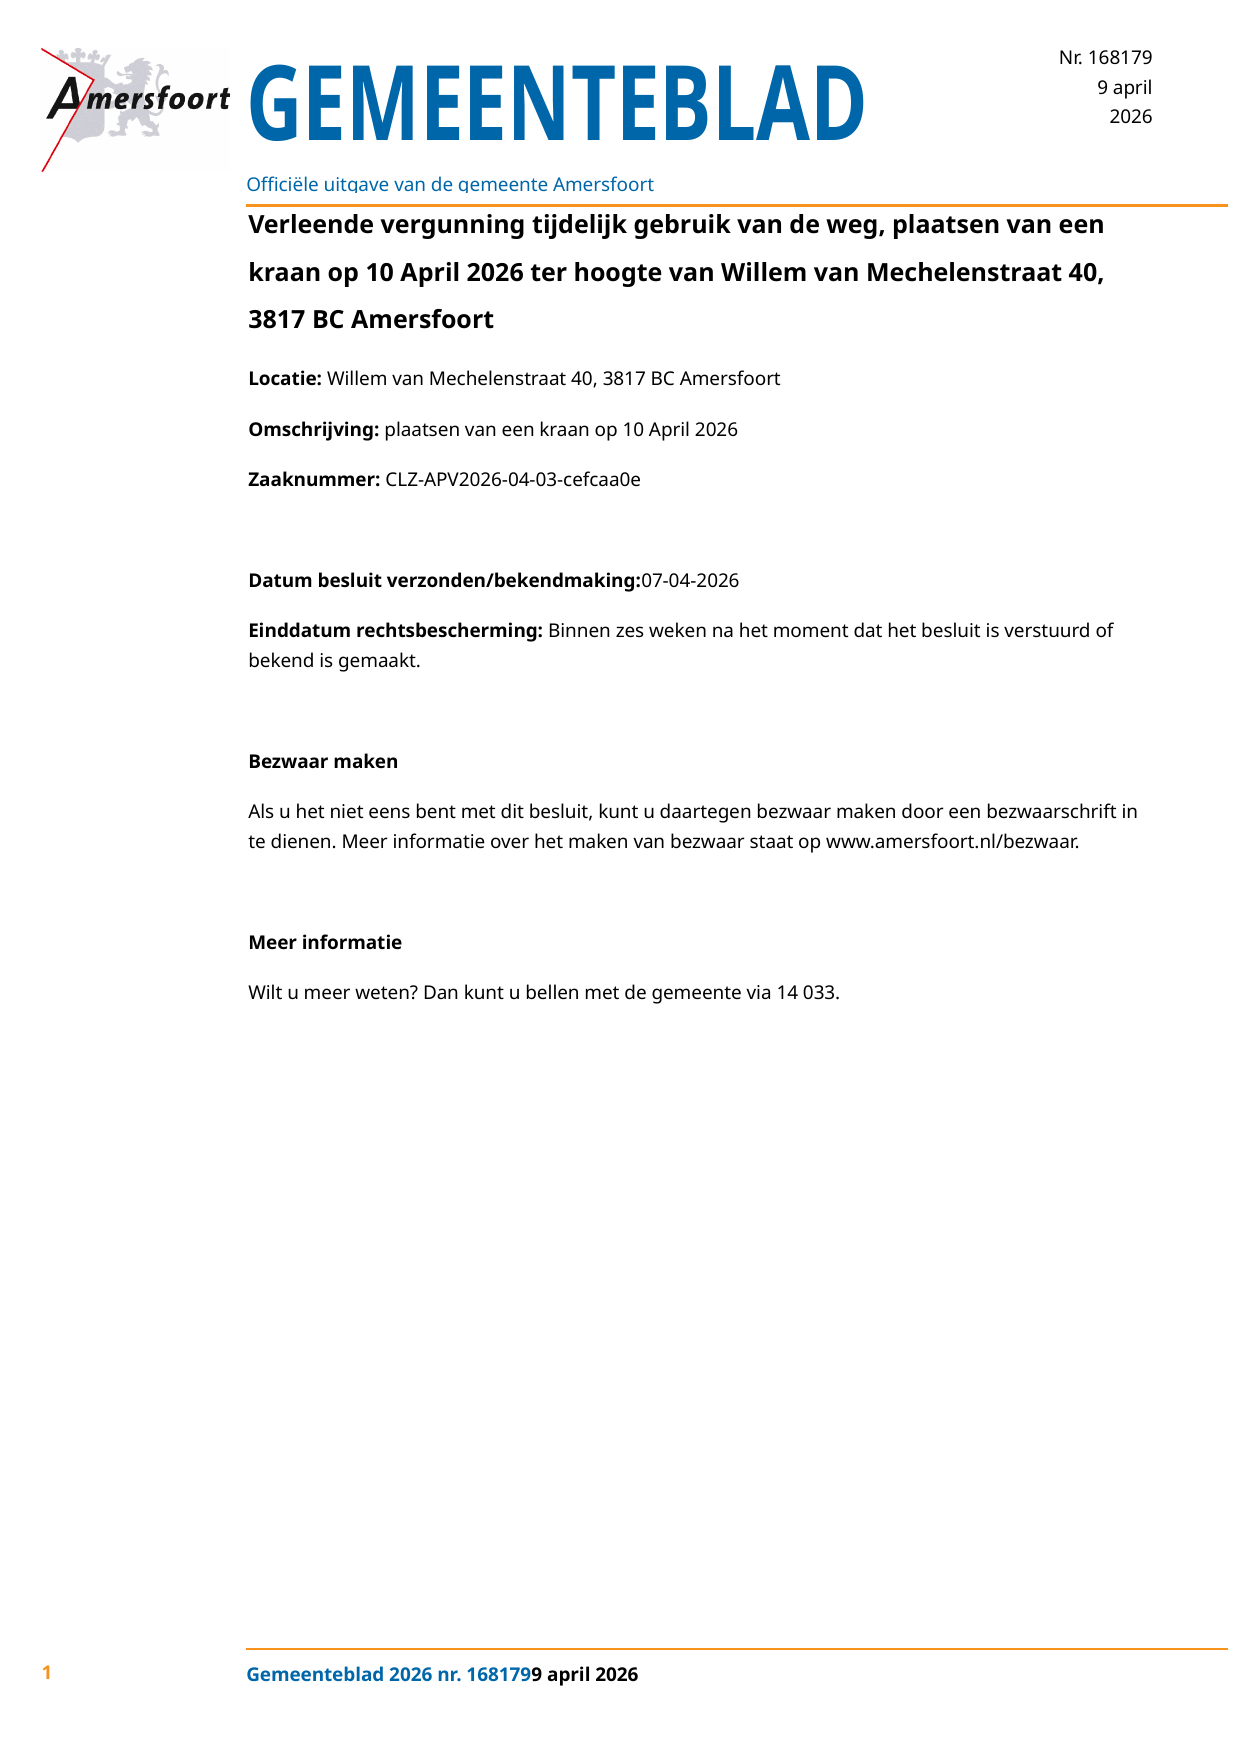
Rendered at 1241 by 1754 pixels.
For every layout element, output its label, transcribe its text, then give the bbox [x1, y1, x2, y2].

text Als u het niet eens bent met dit besluit, kunt u daartegen bezwaar maken door een bezwaarschrift in te dienen. Meer informatie over het maken van bezwaar staat op www.amersfoort.nl/bezwaar. [248, 798, 1152, 854]
text Datum besluit verzonden/bekendmaking:07-04-2026 [248, 567, 1152, 593]
text Omschrijving: plaatsen van een kraan op 10 April 2026 [248, 416, 1152, 442]
text Zaaknummer: CLZ-APV2026-04-03-cefcaa0e [248, 466, 1152, 492]
text Wilt u meer weten? Dan kunt u bellen met de gemeente via 14 033. [248, 979, 1152, 1005]
text Verleende vergunning tijdelijk gebruik van de weg, plaatsen van een kraan op 10 April 2026 ter hoogte van Willem van Mechelenstraat 40, 3817 BC Amersfoort [248, 207, 1152, 336]
picture [41, 47, 231, 172]
text Meer informatie [248, 929, 1152, 954]
text Locatie: Willem van Mechelenstraat 40, 3817 BC Amersfoort [248, 366, 1152, 391]
text Bezwaar maken [248, 748, 1152, 774]
text Einddatum rechtsbescherming: Binnen zes weken na het moment dat het besluit is verstuurd of bekend is gemaakt. [248, 618, 1152, 673]
